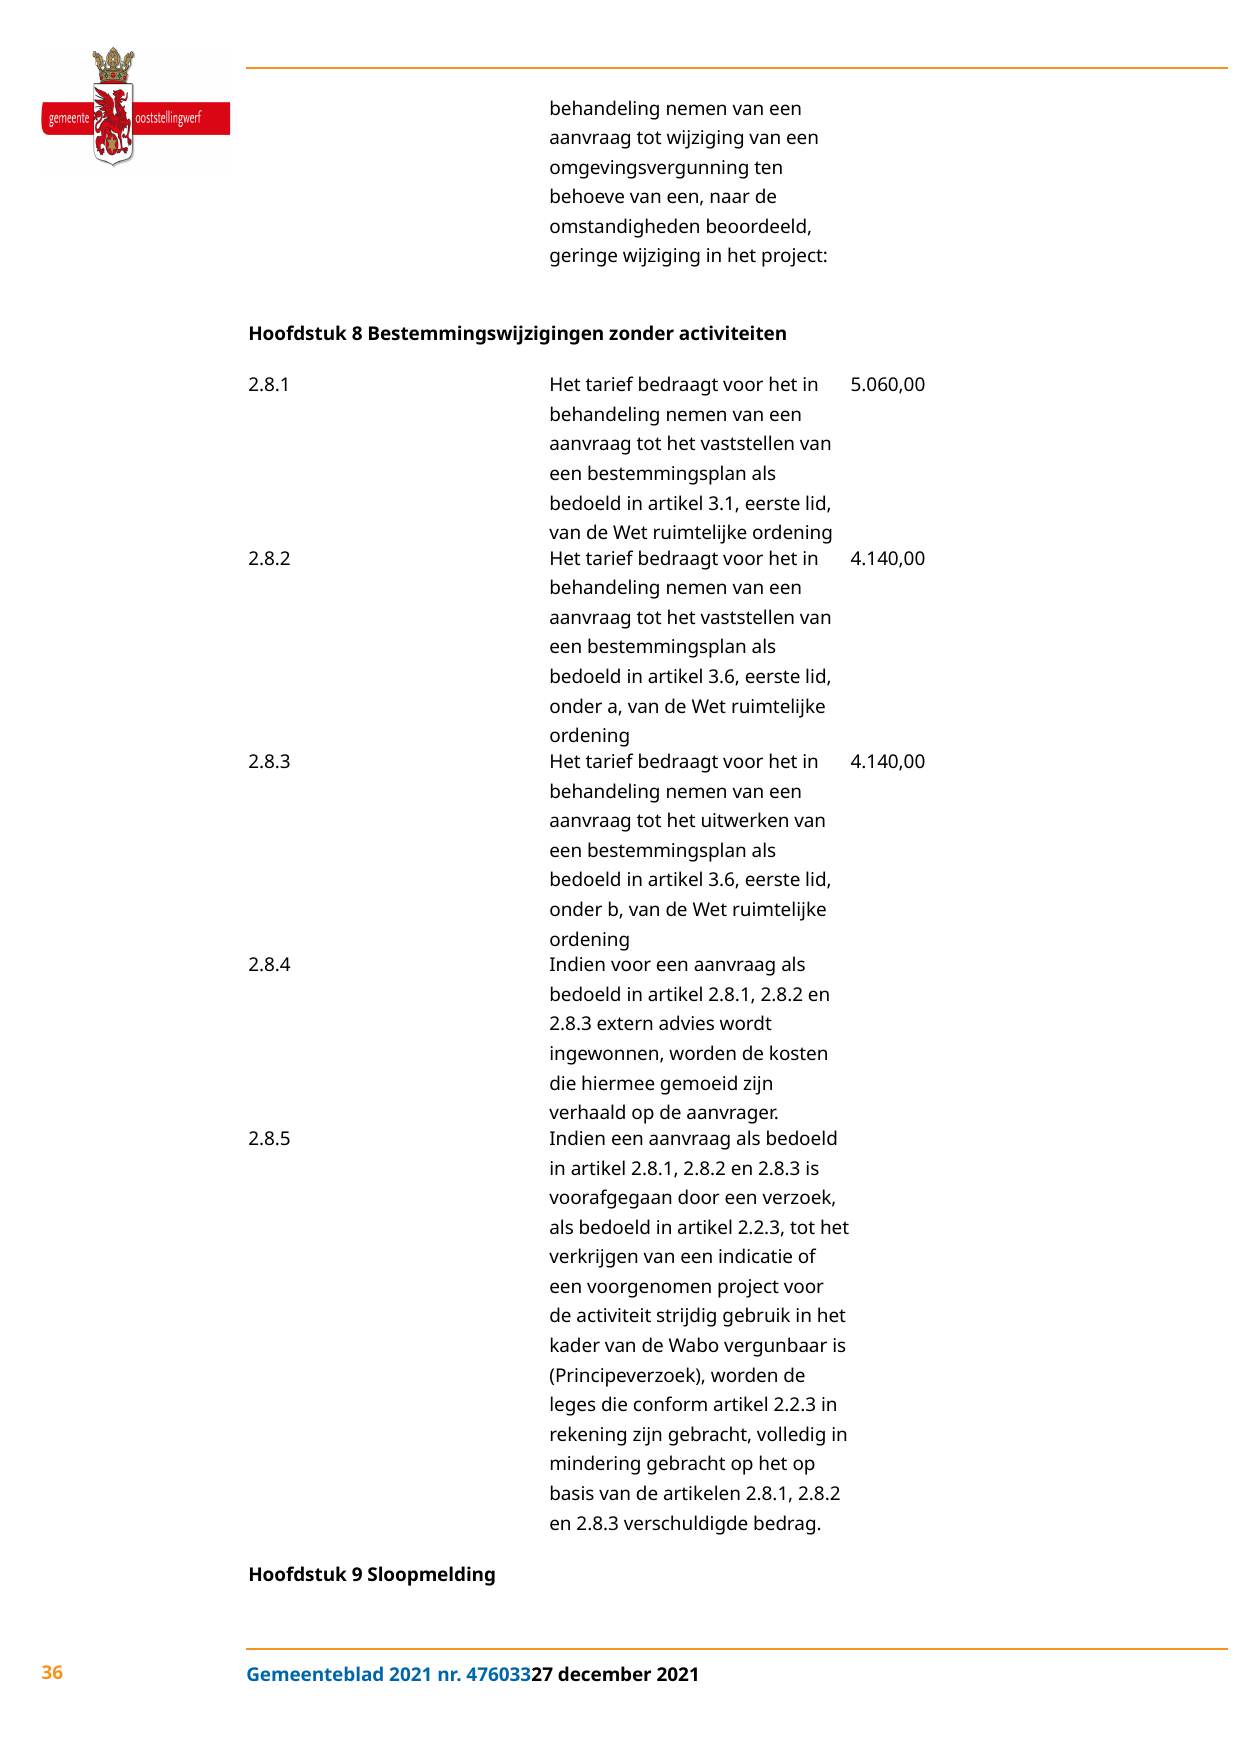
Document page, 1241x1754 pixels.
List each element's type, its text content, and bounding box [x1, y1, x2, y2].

table_cell Indien voor een aanvraag als bedoeld in artikel 2.8.1, 2.8.2 en 2.8.3 extern advies wordt ingewonnen, worden de kosten die hiermee gemoeid zijn verhaald op de aanvrager. [549, 951, 850, 1125]
table_cell 2.8.3 [248, 748, 549, 951]
table_cell [850, 95, 1152, 268]
picture [41, 47, 231, 172]
table_cell 2.8.5 [248, 1125, 549, 1535]
table_cell [248, 294, 549, 320]
table_cell [850, 1561, 1152, 1587]
table_cell [549, 346, 850, 371]
table_cell behandeling nemen van een aanvraag tot wijziging van een omgevingsvergunning ten behoeve van een, naar de omstandigheden beoordeeld, geringe wijziging in het project: [549, 95, 850, 268]
table_cell [248, 95, 549, 268]
table_cell [248, 1535, 549, 1561]
table_cell [850, 951, 1152, 1125]
table_cell 2.8.1 [248, 371, 549, 545]
table_cell 2.8.4 [248, 951, 549, 1125]
table_cell 4.140,00 [850, 748, 1152, 951]
table_cell Indien een aanvraag als bedoeld in artikel 2.8.1, 2.8.2 en 2.8.3 is voorafgegaan door een verzoek, als bedoeld in artikel 2.2.3, tot het verkrijgen van een indicatie of een voorgenomen project voor de activiteit strijdig gebruik in het kader van de Wabo vergunbaar is (Principeverzoek), worden de leges die conform artikel 2.2.3 in rekening zijn gebracht, volledig in mindering gebracht op het op basis van de artikelen 2.8.1, 2.8.2 en 2.8.3 verschuldigde bedrag. [549, 1125, 850, 1535]
table_cell 2.8.2 [248, 545, 549, 748]
table_cell Het tarief bedraagt voor het in behandeling nemen van een aanvraag tot het vaststellen van een bestemmingsplan als bedoeld in artikel 3.6, eerste lid, onder a, van de Wet ruimtelijke ordening [549, 545, 850, 748]
table_cell 4.140,00 [850, 545, 1152, 748]
table_cell [549, 1535, 850, 1561]
table_cell [850, 294, 1152, 320]
table_cell [248, 269, 549, 294]
table_cell Hoofdstuk 9 Sloopmelding [248, 1561, 850, 1587]
table_cell Het tarief bedraagt voor het in behandeling nemen van een aanvraag tot het vaststellen van een bestemmingsplan als bedoeld in artikel 3.1, eerste lid, van de Wet ruimtelijke ordening [549, 371, 850, 545]
table_cell Hoofdstuk 8 Bestemmingswijzigingen zonder activiteiten [248, 320, 850, 346]
table_cell [549, 269, 850, 294]
table_cell [850, 1125, 1152, 1535]
table_cell [248, 346, 549, 371]
table_cell [549, 294, 850, 320]
table_cell Het tarief bedraagt voor het in behandeling nemen van een aanvraag tot het uitwerken van een bestemmingsplan als bedoeld in artikel 3.6, eerste lid, onder b, van de Wet ruimtelijke ordening [549, 748, 850, 951]
table_cell [850, 320, 1152, 346]
table_cell 5.060,00 [850, 371, 1152, 545]
table_cell [850, 1535, 1152, 1561]
table_cell [850, 269, 1152, 294]
table_cell [850, 346, 1152, 371]
